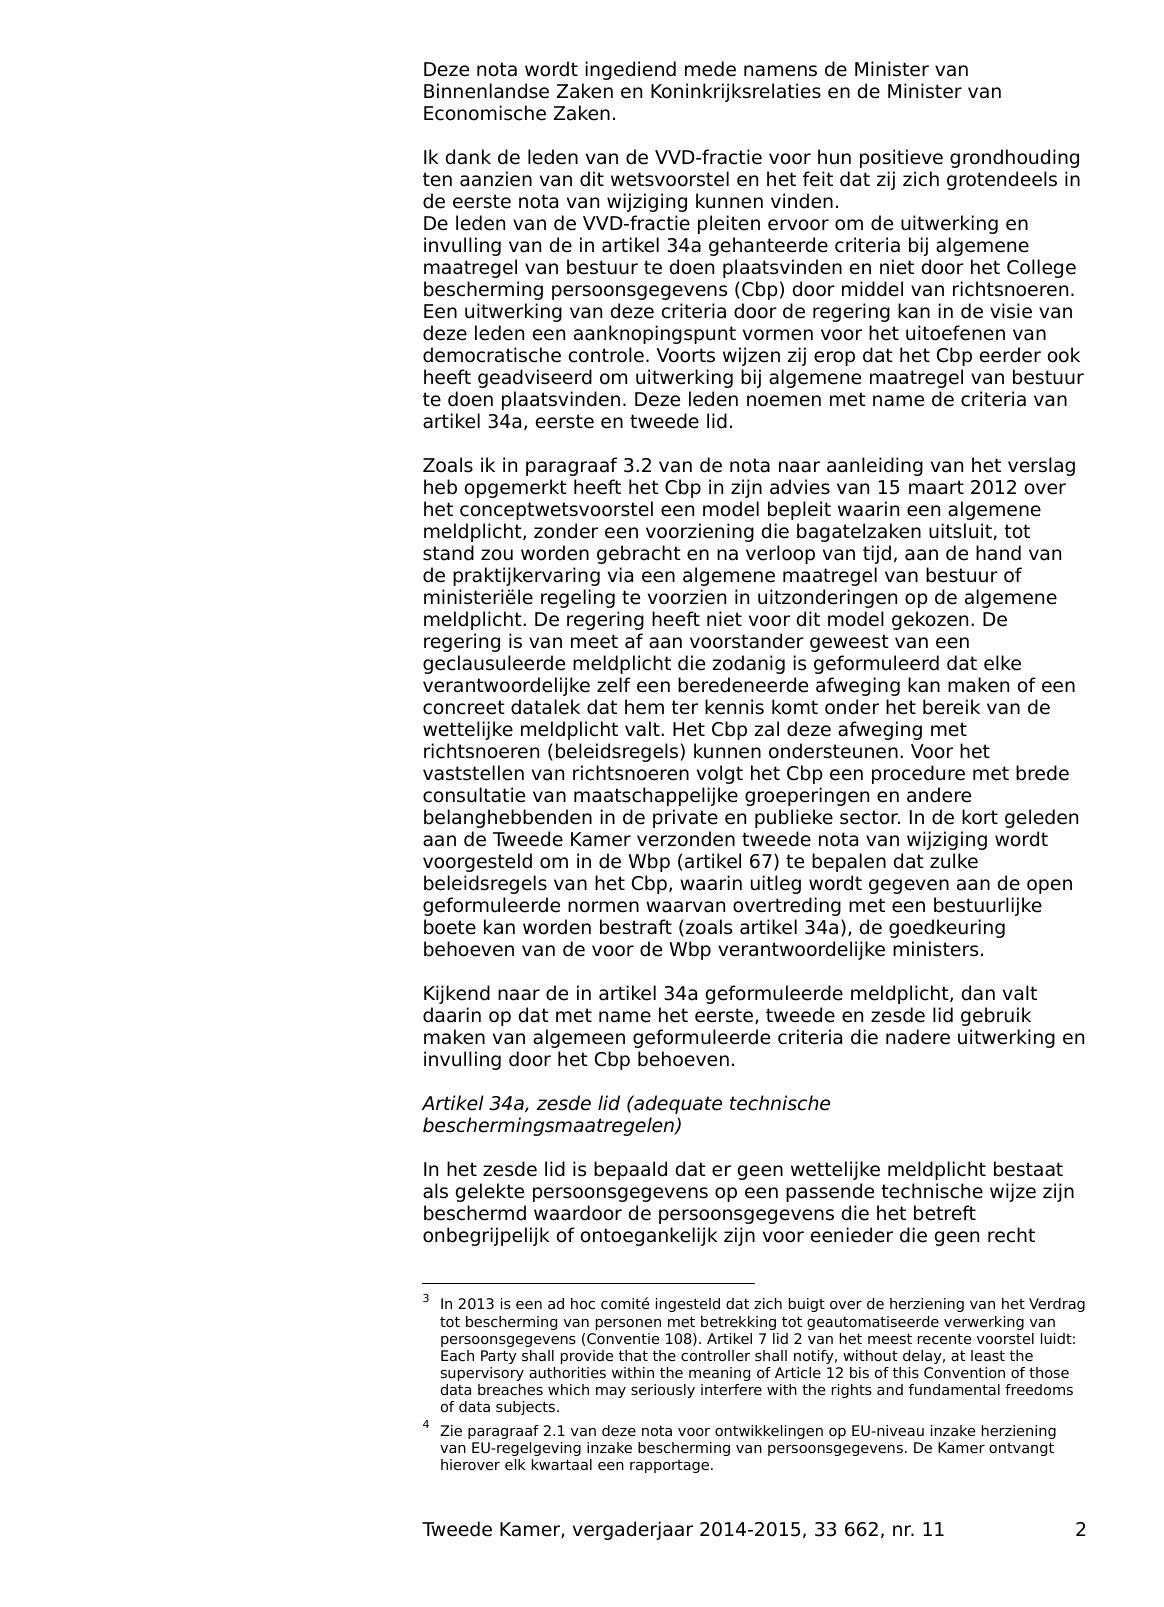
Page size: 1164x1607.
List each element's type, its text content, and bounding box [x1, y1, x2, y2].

text In 2013 is een ad hoc comité ingesteld dat zich buigt over de herziening van het Verdrag tot bescherming van personen met betrekking tot geautomatiseerde verwerking van persoonsgegevens (Conventie 108). Artikel 7 lid 2 van het meest recente voorstel luidt: Each Party shall provide that the controller shall notify, without delay, at least the supervisory authorities within the meaning of Article 12 bis of this Convention of those data breaches which may seriously interfere with the rights and fundamental freedoms of data subjects. [422, 1292, 1087, 1416]
subtitle Artikel 34a, zesde lid (adequate technische beschermingsmaatregelen) [422, 1093, 1087, 1137]
text Zoals ik in paragraaf 3.2 van de nota naar aanleiding van het verslag heb opgemerkt heeft het Cbp in zijn advies van 15 maart 2012 over het conceptwetsvoorstel een model bepleit waarin een algemene meldplicht, zonder een voorziening die bagatelzaken uitsluit, tot stand zou worden gebracht en na verloop van tijd, aan de hand van de praktijkervaring via een algemene maatregel van bestuur of ministeriële regeling te voorzien in uitzonderingen op de algemene meldplicht. De regering heeft niet voor dit model gekozen. De regering is van meet af aan voorstander geweest van een geclausuleerde meldplicht die zodanig is geformuleerd dat elke verantwoordelijke zelf een beredeneerde afweging kan maken of een concreet datalek dat hem ter kennis komt onder het bereik van de wettelijke meldplicht valt. Het Cbp zal deze afweging met richtsnoeren (beleidsregels) kunnen ondersteunen. Voor het vaststellen van richtsnoeren volgt het Cbp een procedure met brede consultatie van maatschappelijke groeperingen en andere belanghebbenden in de private en publieke sector. In de kort geleden aan de Tweede Kamer verzonden tweede nota van wijziging wordt voorgesteld om in de Wbp (artikel 67) te bepalen dat zulke beleidsregels van het Cbp, waarin uitleg wordt gegeven aan de open geformuleerde normen waarvan overtreding met een bestuurlijke boete kan worden bestraft (zoals artikel 34a), de goedkeuring behoeven van de voor de Wbp verantwoordelijke ministers. [422, 455, 1087, 961]
text De leden van de VVD-fractie pleiten ervoor om de uitwerking en invulling van de in artikel 34a gehanteerde criteria bij algemene maatregel van bestuur te doen plaatsvinden en niet door het College bescherming persoonsgegevens (Cbp) door middel van richtsnoeren. Een uitwerking van deze criteria door de regering kan in de visie van deze leden een aanknopingspunt vormen voor het uitoefenen van democratische controle. Voorts wijzen zij erop dat het Cbp eerder ook heeft geadviseerd om uitwerking bij algemene maatregel van bestuur te doen plaatsvinden. Deze leden noemen met name de criteria van artikel 34a, eerste en tweede lid. [422, 213, 1087, 433]
text In het zesde lid is bepaald dat er geen wettelijke meldplicht bestaat als gelekte persoonsgegevens op een passende technische wijze zijn beschermd waardoor de persoonsgegevens die het betreft onbegrijpelijk of ontoegankelijk zijn voor eenieder die geen recht [422, 1159, 1087, 1247]
text Zie paragraaf 2.1 van deze nota voor ontwikkelingen op EU-niveau inzake herziening van EU-regelgeving inzake bescherming van persoonsgegevens. De Kamer ontvangt hierover elk kwartaal een rapportage. [422, 1418, 1087, 1474]
text Kijkend naar de in artikel 34a geformuleerde meldplicht, dan valt daarin op dat met name het eerste, tweede en zesde lid gebruik maken van algemeen geformuleerde criteria die nadere uitwerking en invulling door het Cbp behoeven. [422, 983, 1087, 1071]
text Deze nota wordt ingediend mede namens de Minister van Binnenlandse Zaken en Koninkrijksrelaties en de Minister van Economische Zaken. [422, 59, 1087, 125]
text Ik dank de leden van de VVD-fractie voor hun positieve grondhouding ten aanzien van dit wetsvoorstel en het feit dat zij zich grotendeels in de eerste nota van wijziging kunnen vinden. [422, 147, 1087, 213]
